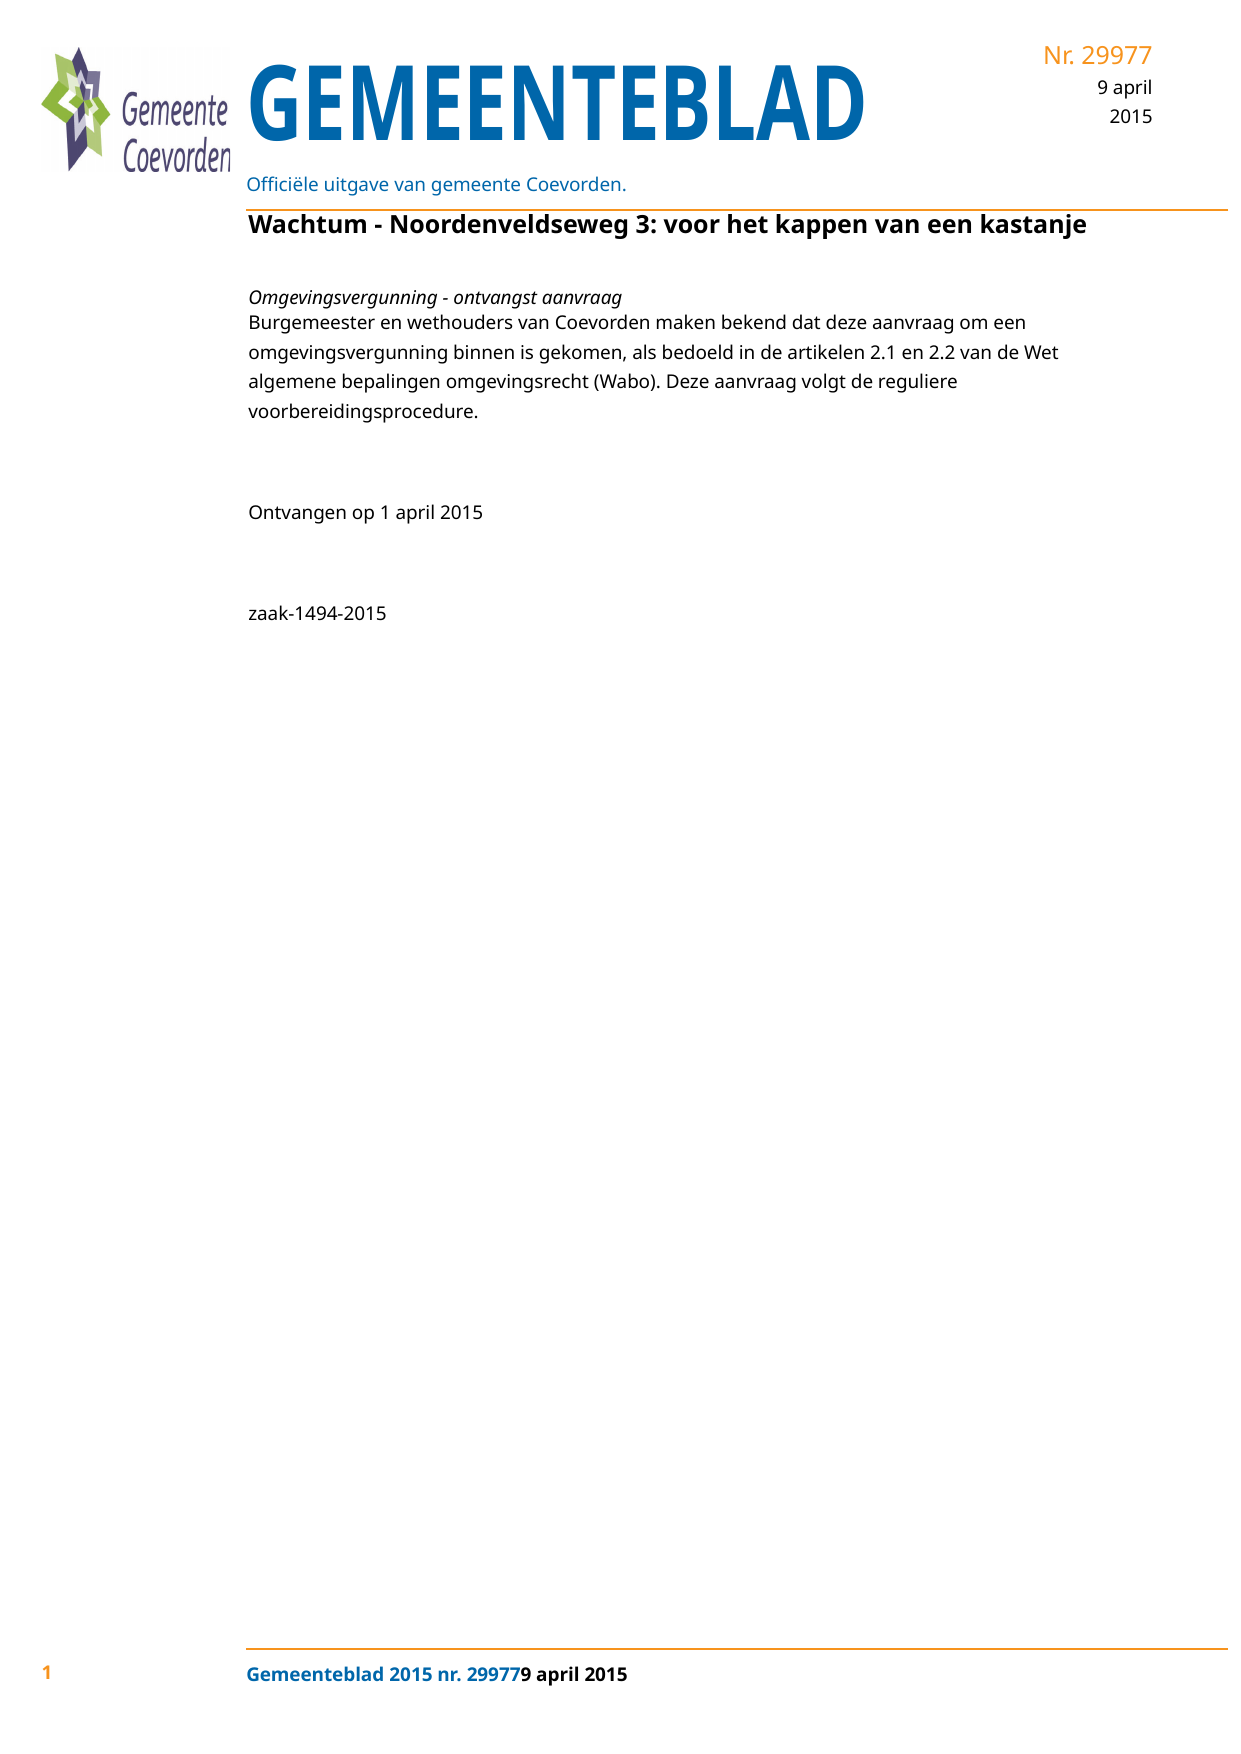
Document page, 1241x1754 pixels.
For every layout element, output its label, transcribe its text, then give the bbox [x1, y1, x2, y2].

text zaak-1494-2015 [248, 600, 1152, 626]
text Burgemeester en wethouders van Coevorden maken bekend dat deze aanvraag om een omgevingsvergunning binnen is gekomen, als bedoeld in de artikelen 2.1 en 2.2 van de Wet algemene bepalingen omgevingsrecht (Wabo). Deze aanvraag volgt de reguliere voorbereidingsprocedure. [248, 309, 1152, 424]
text Wachtum - Noordenveldseweg 3: voor het kappen van een kastanje [248, 211, 1152, 241]
picture [41, 47, 231, 172]
text Ontvangen op 1 april 2015 [248, 499, 1152, 525]
text Omgevingsvergunning - ontvangst aanvraag [248, 284, 1152, 309]
